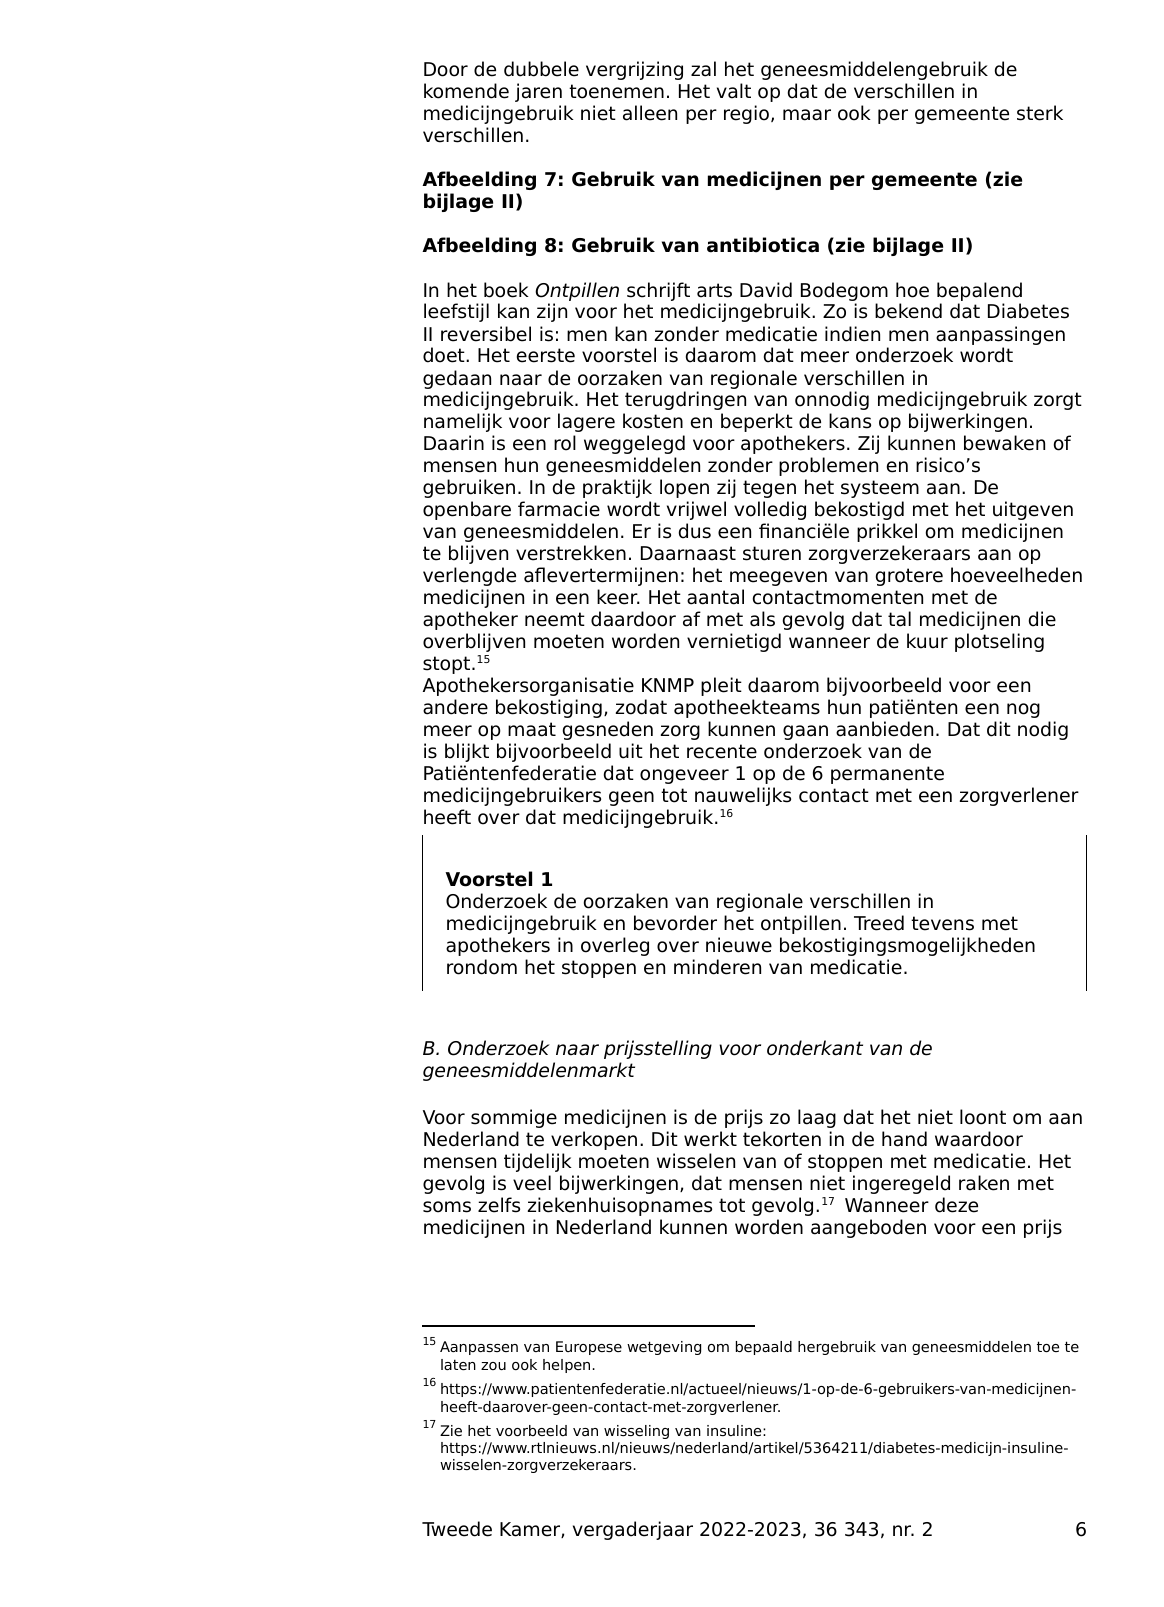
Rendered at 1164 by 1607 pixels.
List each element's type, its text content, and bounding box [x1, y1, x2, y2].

subtitle Afbeelding 8: Gebruik van antibiotica (zie bijlage II) [422, 235, 1087, 257]
text Daarin is een rol weggelegd voor apothekers. Zij kunnen bewaken of mensen hun geneesmiddelen zonder problemen en risico’s gebruiken. In de praktijk lopen zij tegen het systeem aan. De openbare farmacie wordt vrijwel volledig bekostigd met het uitgeven van geneesmiddelen. Er is dus een financiële prikkel om medicijnen te blijven verstrekken. Daarnaast sturen zorgverzekeraars aan op verlengde aflevertermijnen: het meegeven van grotere hoeveelheden medicijnen in een keer. Het aantal contactmomenten met de apotheker neemt daardoor af met als gevolg dat tal medicijnen die overblijven moeten worden vernietigd wanneer de kuur plotseling stopt. [422, 433, 1087, 675]
subtitle Afbeelding 7: Gebruik van medicijnen per gemeente (zie bijlage II) [422, 169, 1087, 213]
text Zie het voorbeeld van wisseling van insuline: https://www.rtlnieuws.nl/nieuws/nederland/artikel/5364211/diabetes-medicijn-insuline-wisselen-zorgverzekeraars. [422, 1418, 1087, 1474]
text In het boek Ontpillen schrijft arts David Bodegom hoe bepalend leefstijl kan zijn voor het medicijngebruik. Zo is bekend dat Diabetes II reversibel is: men kan zonder medicatie indien men aanpassingen doet. Het eerste voorstel is daarom dat meer onderzoek wordt gedaan naar de oorzaken van regionale verschillen in medicijngebruik. Het terugdringen van onnodig medicijngebruik zorgt namelijk voor lagere kosten en beperkt de kans op bijwerkingen. [422, 279, 1087, 433]
text Door de dubbele vergrijzing zal het geneesmiddelengebruik de komende jaren toenemen. Het valt op dat de verschillen in medicijngebruik niet alleen per regio, maar ook per gemeente sterk verschillen. [422, 59, 1087, 147]
text Aanpassen van Europese wetgeving om bepaald hergebruik van geneesmiddelen toe te laten zou ook helpen. [422, 1335, 1087, 1374]
subtitle B. Onderzoek naar prijsstelling voor onderkant van de geneesmiddelenmarkt [422, 1038, 1087, 1082]
text https://www.patientenfederatie.nl/actueel/nieuws/1-op-de-6-gebruikers-van-medicijnen-heeft-daarover-geen-contact-met-zorgverlener. [422, 1377, 1087, 1416]
text Voor sommige medicijnen is de prijs zo laag dat het niet loont om aan Nederland te verkopen. Dit werkt tekorten in de hand waardoor mensen tijdelijk moeten wisselen van of stoppen met medicatie. Het gevolg is veel bijwerkingen, dat mensen niet ingeregeld raken met soms zelfs ziekenhuisopnames tot gevolg. Wanneer deze medicijnen in Nederland kunnen worden aangeboden voor een prijs [422, 1107, 1087, 1239]
text Apothekersorganisatie KNMP pleit daarom bijvoorbeeld voor een andere bekostiging, zodat apotheekteams hun patiënten een nog meer op maat gesneden zorg kunnen gaan aanbieden. Dat dit nodig is blijkt bijvoorbeeld uit het recente onderzoek van de Patiëntenfederatie dat ongeveer 1 op de 6 permanente medicijngebruikers geen tot nauwelijks contact met een zorgverlener heeft over dat medicijngebruik. [422, 675, 1087, 829]
table_header Voorstel 1 Onderzoek de oorzaken van regionale verschillen in medicijngebruik en bevorder het ontpillen. Treed tevens met apothekers in overleg over nieuwe bekostigingsmogelijkheden rondom het stoppen en minderen van medicatie. [423, 835, 1086, 991]
